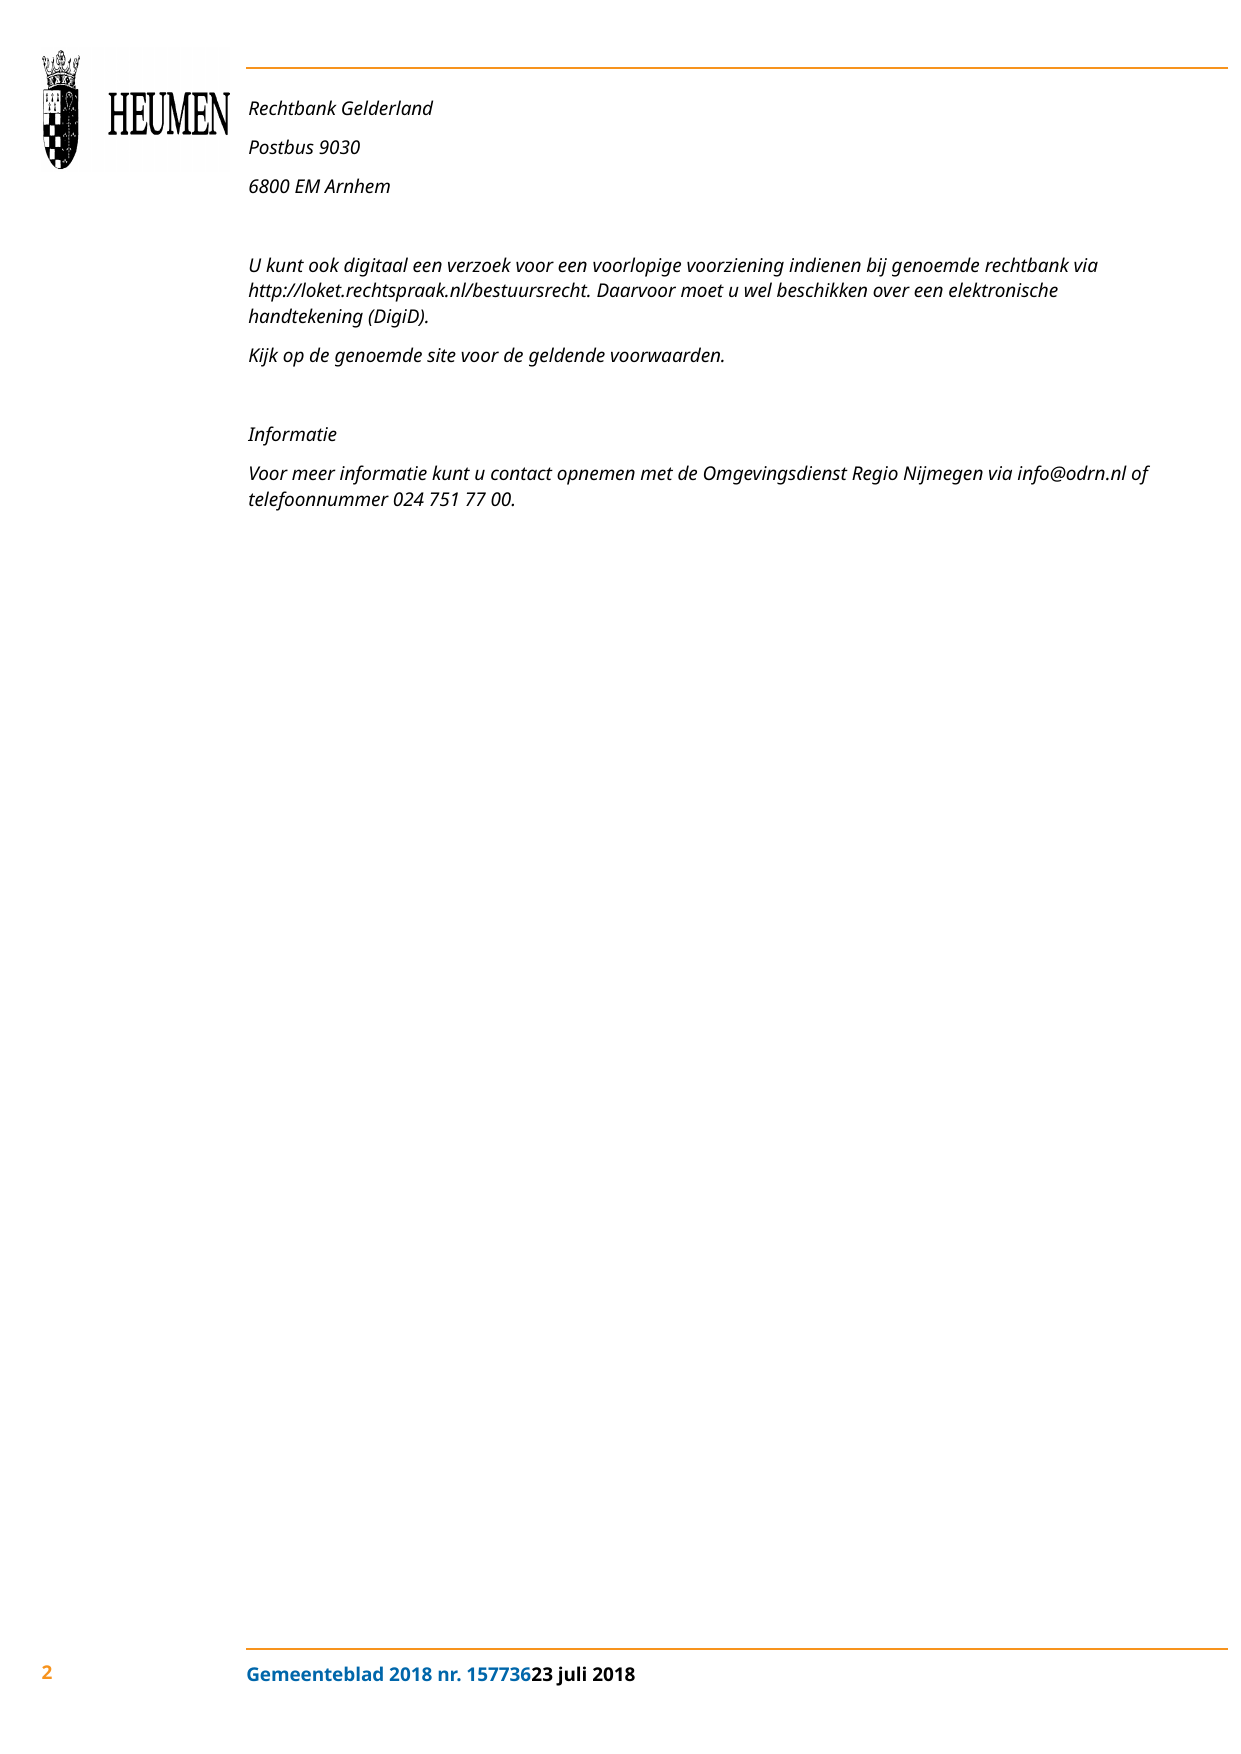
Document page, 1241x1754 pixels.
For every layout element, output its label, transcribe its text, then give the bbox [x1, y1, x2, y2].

text U kunt ook digitaal een verzoek voor een voorlopige voorziening indienen bij genoemde rechtbank via http://loket.rechtspraak.nl/bestuursrecht. Daarvoor moet u wel beschikken over een elektronische handtekening (DigiD). [248, 252, 1152, 329]
text Informatie [248, 421, 1152, 447]
text 6800 EM Arnhem [248, 173, 1152, 199]
text Rechtbank Gelderland [248, 95, 1152, 121]
text Voor meer informatie kunt u contact opnemen met de Omgevingsdienst Regio Nijmegen via info@odrn.nl of telefoonnummer 024 751 77 00. [248, 460, 1152, 512]
text Postbus 9030 [248, 134, 1152, 160]
picture [41, 47, 231, 172]
text Kijk op de genoemde site voor de geldende voorwaarden. [248, 343, 1152, 368]
